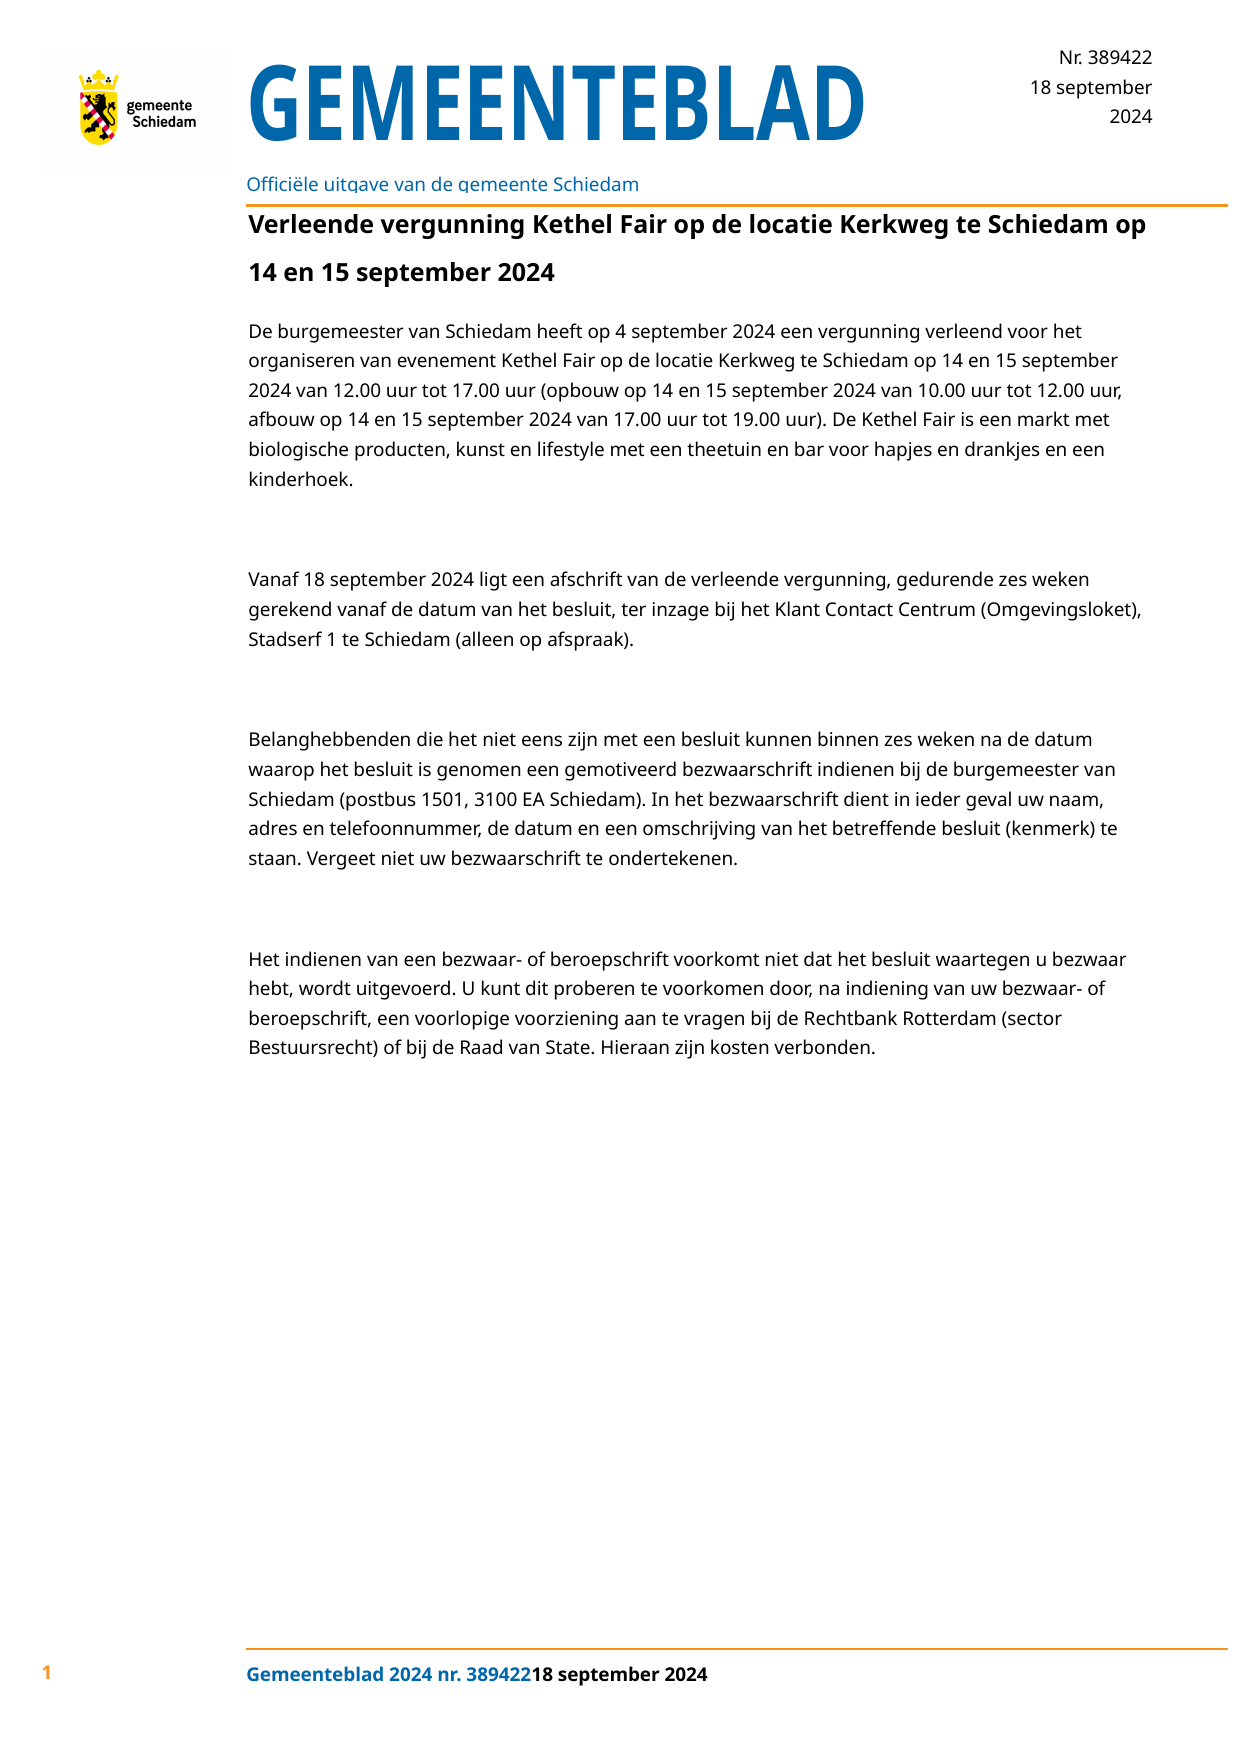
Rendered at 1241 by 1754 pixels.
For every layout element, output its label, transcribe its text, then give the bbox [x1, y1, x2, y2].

text Vanaf 18 september 2024 ligt een afschrift van de verleende vergunning, gedurende zes weken gerekend vanaf de datum van het besluit, ter inzage bij het Klant Contact Centrum (Omgevingsloket), Stadserf 1 te Schiedam (alleen op afspraak). [248, 567, 1152, 652]
text De burgemeester van Schiedam heeft op 4 september 2024 een vergunning verleend voor het organiseren van evenement Kethel Fair op de locatie Kerkweg te Schiedam op 14 en 15 september 2024 van 12.00 uur tot 17.00 uur (opbouw op 14 en 15 september 2024 van 10.00 uur tot 12.00 uur, afbouw op 14 en 15 september 2024 van 17.00 uur tot 19.00 uur). De Kethel Fair is een markt met biologische producten, kunst en lifestyle met een theetuin en bar voor hapjes en drankjes en een kinderhoek. [248, 318, 1152, 492]
text Verleende vergunning Kethel Fair op de locatie Kerkweg te Schiedam op 14 en 15 september 2024 [248, 207, 1152, 288]
text Belanghebbenden die het niet eens zijn met een besluit kunnen binnen zes weken na de datum waarop het besluit is genomen een gemotiveerd bezwaarschrift indienen bij de burgemeester van Schiedam (postbus 1501, 3100 EA Schiedam). In het bezwaarschrift dient in ieder geval uw naam, adres en telefoonnummer, de datum en een omschrijving van het betreffende besluit (kenmerk) te staan. Vergeet niet uw bezwaarschrift te ondertekenen. [248, 727, 1152, 871]
picture [41, 47, 231, 172]
text Het indienen van een bezwaar- of beroepschrift voorkomt niet dat het besluit waartegen u bezwaar hebt, wordt uitgevoerd. U kunt dit proberen te voorkomen door, na indiening van uw bezwaar- of beroepschrift, een voorlopige voorziening aan te vragen bij de Rechtbank Rotterdam (sector Bestuursrecht) of bij de Raad van State. Hieraan zijn kosten verbonden. [248, 946, 1152, 1060]
